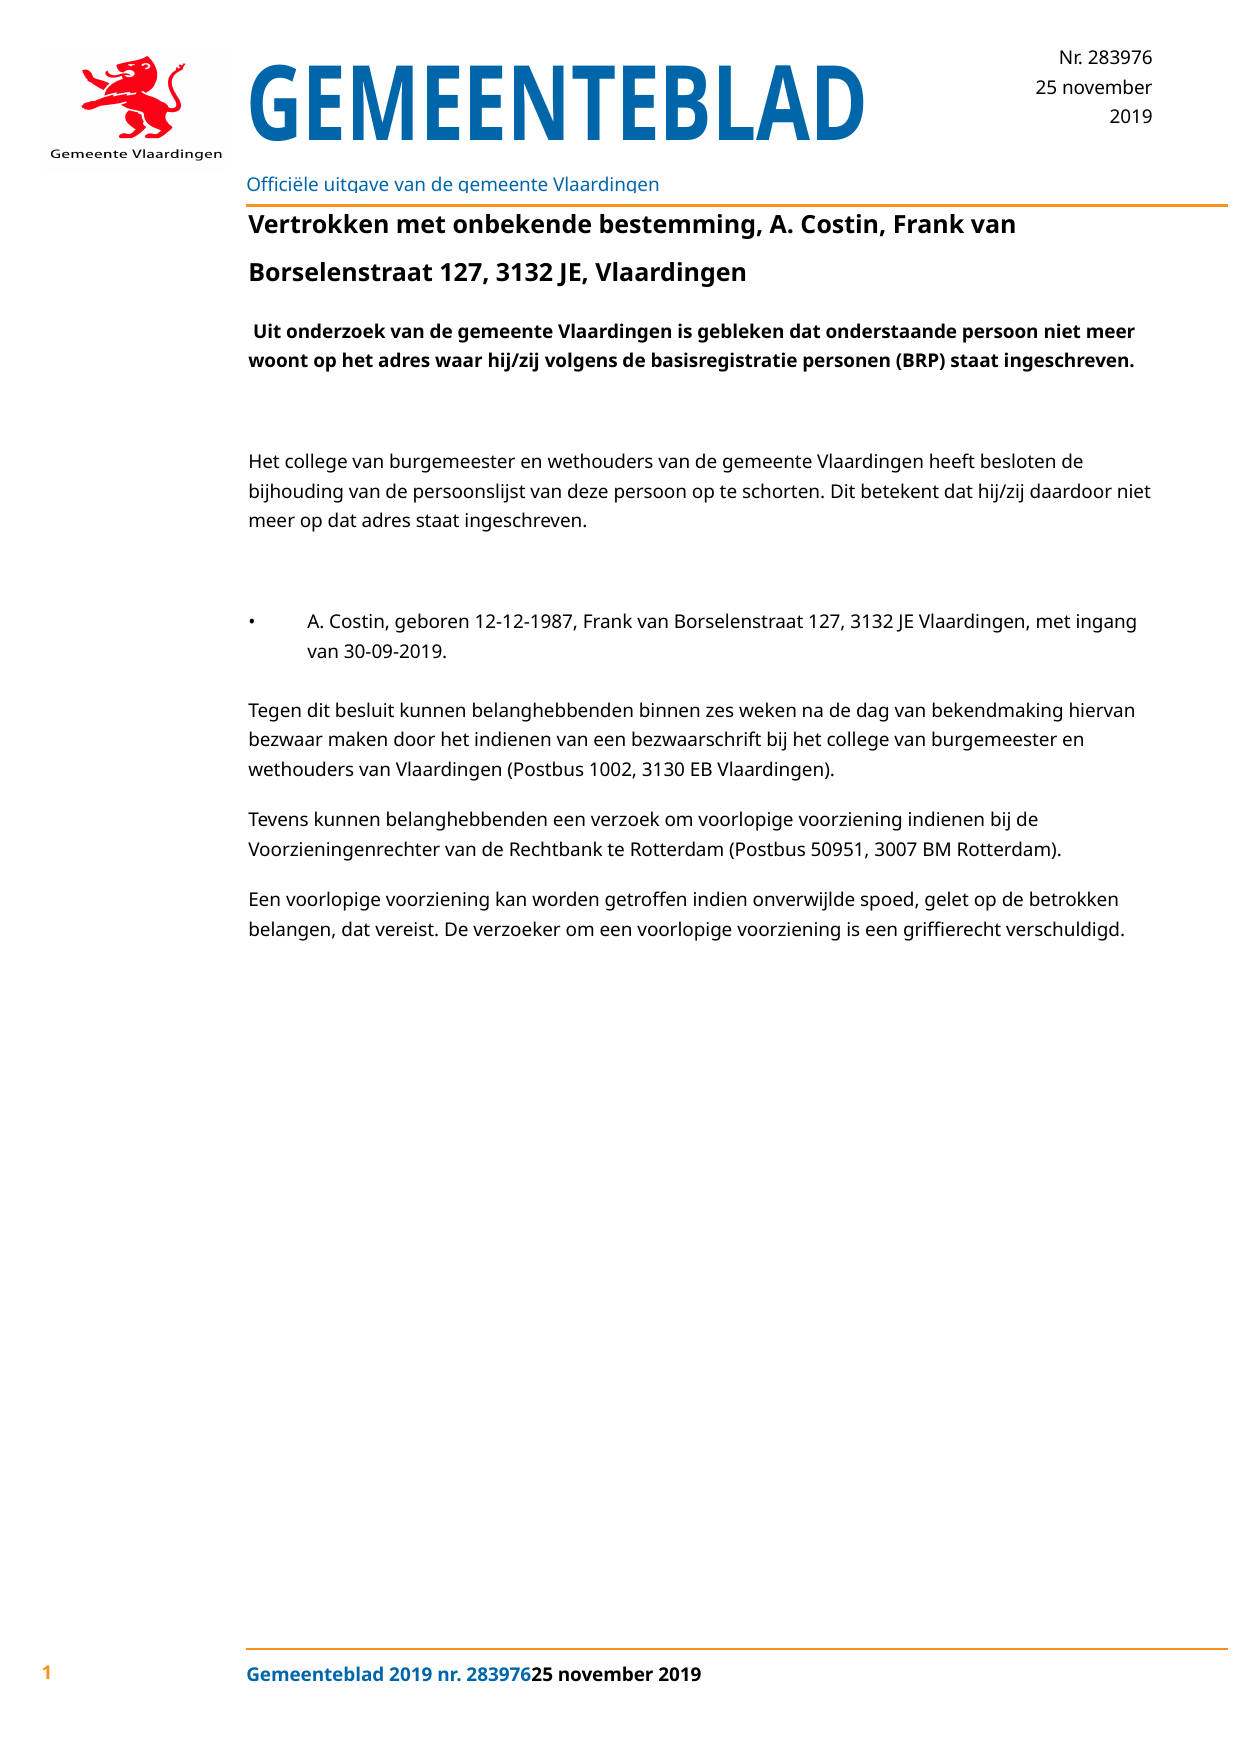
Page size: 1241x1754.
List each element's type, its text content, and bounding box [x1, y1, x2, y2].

text Uit onderzoek van de gemeente Vlaardingen is gebleken dat onderstaande persoon niet meer woont op het adres waar hij/zij volgens de basisregistratie personen (BRP) staat ingeschreven. [248, 318, 1152, 373]
text Een voorlopige voorziening kan worden getroffen indien onverwijlde spoed, gelet op de betrokken belangen, dat vereist. De verzoeker om een voorlopige voorziening is een griffierecht verschuldigd. [248, 887, 1152, 942]
text Het college van burgemeester en wethouders van de gemeente Vlaardingen heeft besloten de bijhouding van de persoonslijst van deze persoon op te schorten. Dit betekent dat hij/zij daardoor niet meer op dat adres staat ingeschreven. [248, 448, 1152, 533]
list A. Costin, geboren 12-12-1987, Frank van Borselenstraat 127, 3132 JE Vlaardingen, met ingang van 30-09-2019. [248, 608, 1152, 664]
text Tegen dit besluit kunnen belanghebbenden binnen zes weken na de dag van bekendmaking hiervan bezwaar maken door het indienen van een bezwaarschrift bij het college van burgemeester en wethouders van Vlaardingen (Postbus 1002, 3130 EB Vlaardingen). [248, 697, 1152, 782]
text Vertrokken met onbekende bestemming, A. Costin, Frank van Borselenstraat 127, 3132 JE, Vlaardingen [248, 207, 1152, 288]
picture [41, 47, 231, 172]
text Tevens kunnen belanghebbenden een verzoek om voorlopige voorziening indienen bij de Voorzieningenrechter van de Rechtbank te Rotterdam (Postbus 50951, 3007 BM Rotterdam). [248, 807, 1152, 862]
